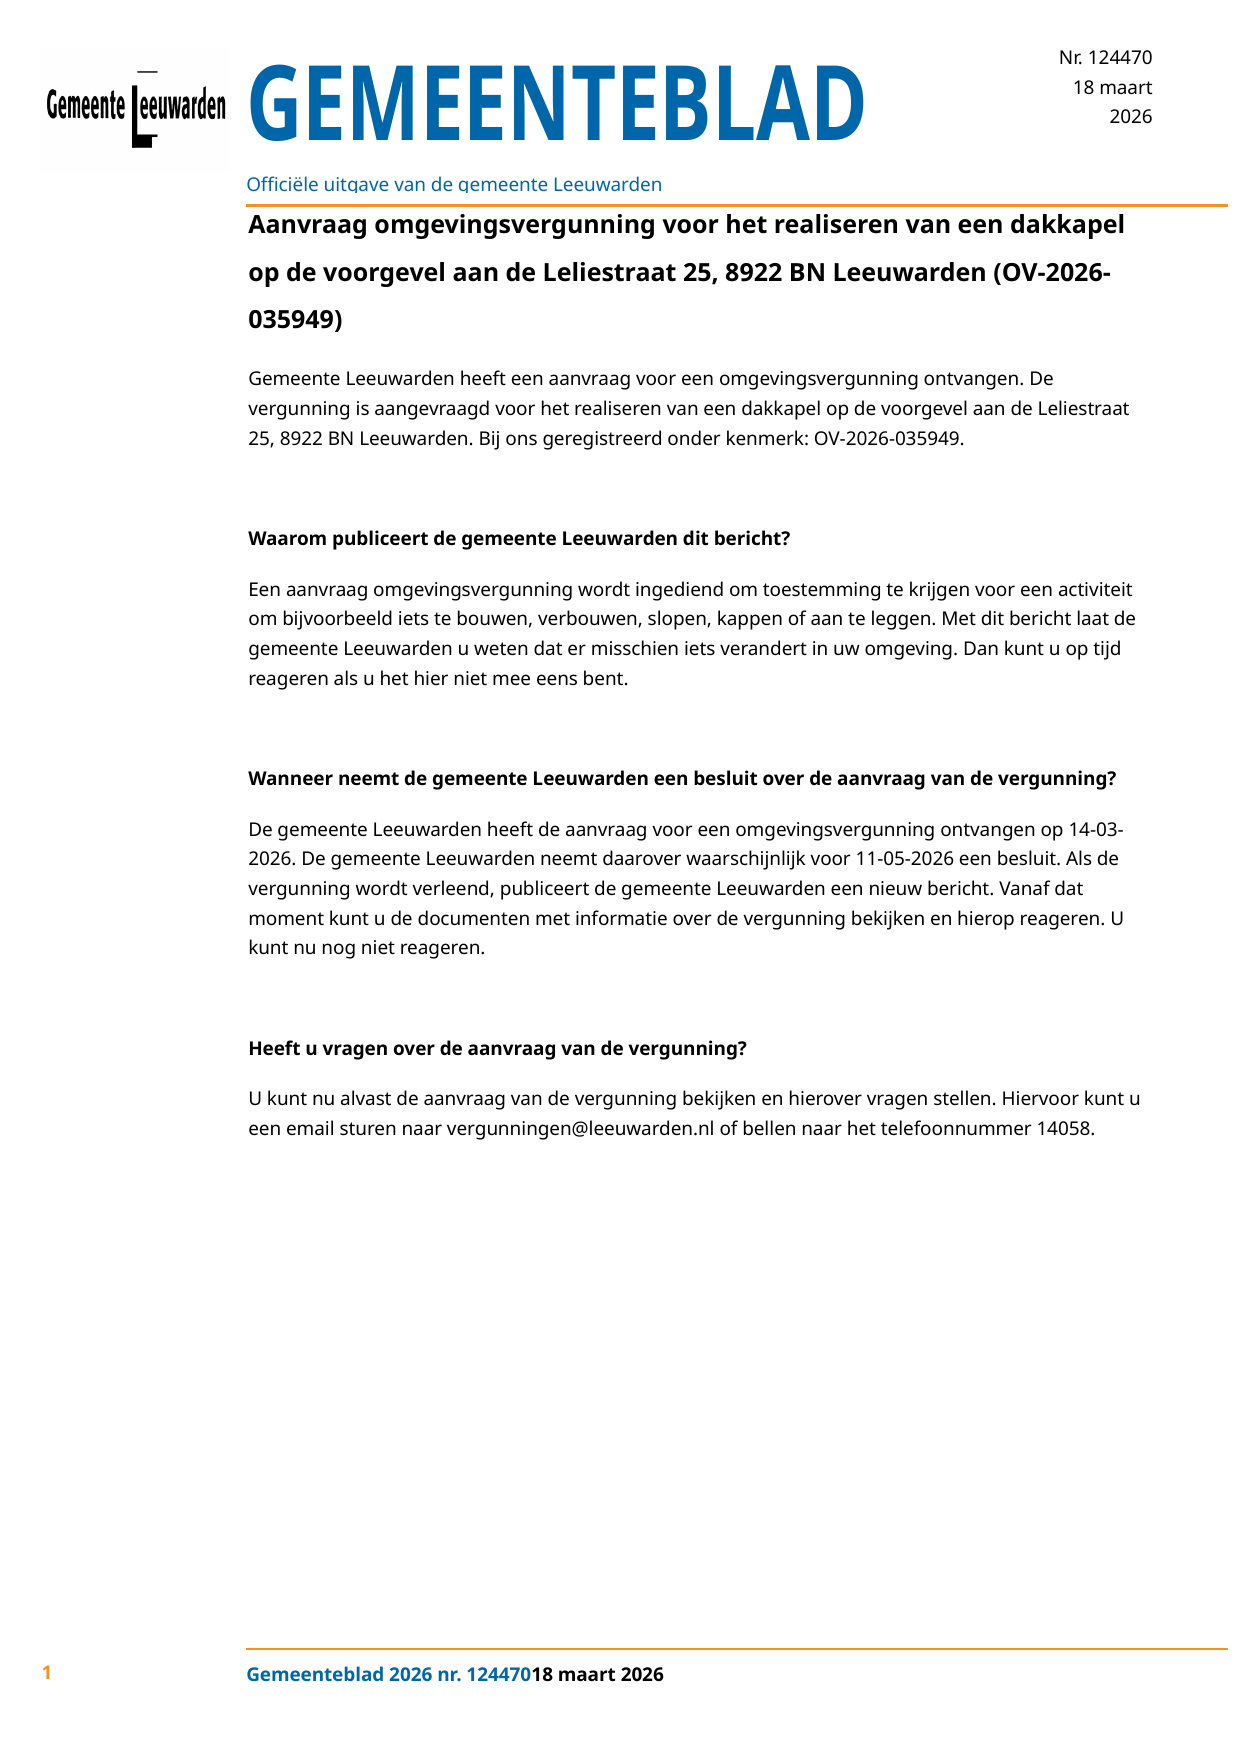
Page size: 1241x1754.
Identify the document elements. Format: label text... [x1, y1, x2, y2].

text Aanvraag omgevingsvergunning voor het realiseren van een dakkapel op de voorgevel aan de Leliestraat 25, 8922 BN Leeuwarden (OV-2026-035949) [248, 207, 1152, 336]
text Een aanvraag omgevingsvergunning wordt ingediend om toestemming te krijgen voor een activiteit om bijvoorbeeld iets te bouwen, verbouwen, slopen, kappen of aan te leggen. Met dit bericht laat de gemeente Leeuwarden u weten dat er misschien iets verandert in uw omgeving. Dan kunt u op tijd reageren als u het hier niet mee eens bent. [248, 576, 1152, 690]
text De gemeente Leeuwarden heeft de aanvraag voor een omgevingsvergunning ontvangen op 14-03-2026. De gemeente Leeuwarden neemt daarover waarschijnlijk voor 11-05-2026 een besluit. Als de vergunning wordt verleend, publiceert de gemeente Leeuwarden een nieuw bericht. Vanaf dat moment kunt u de documenten met informatie over de vergunning bekijken en hierop reageren. U kunt nu nog niet reageren. [248, 816, 1152, 960]
text Wanneer neemt de gemeente Leeuwarden een besluit over de aanvraag van de vergunning? [248, 766, 1152, 791]
text Gemeente Leeuwarden heeft een aanvraag voor een omgevingsvergunning ontvangen. De vergunning is aangevraagd voor het realiseren van een dakkapel op de voorgevel aan de Leliestraat 25, 8922 BN Leeuwarden. Bij ons geregistreerd onder kenmerk: OV-2026-035949. [248, 366, 1152, 450]
picture [41, 47, 231, 172]
text U kunt nu alvast de aanvraag van de vergunning bekijken en hierover vragen stellen. Hiervoor kunt u een email sturen naar vergunningen@leeuwarden.nl of bellen naar het telefoonnummer 14058. [248, 1086, 1152, 1141]
text Heeft u vragen over de aanvraag van de vergunning? [248, 1035, 1152, 1061]
text Waarom publiceert de gemeente Leeuwarden dit bericht? [248, 526, 1152, 551]
